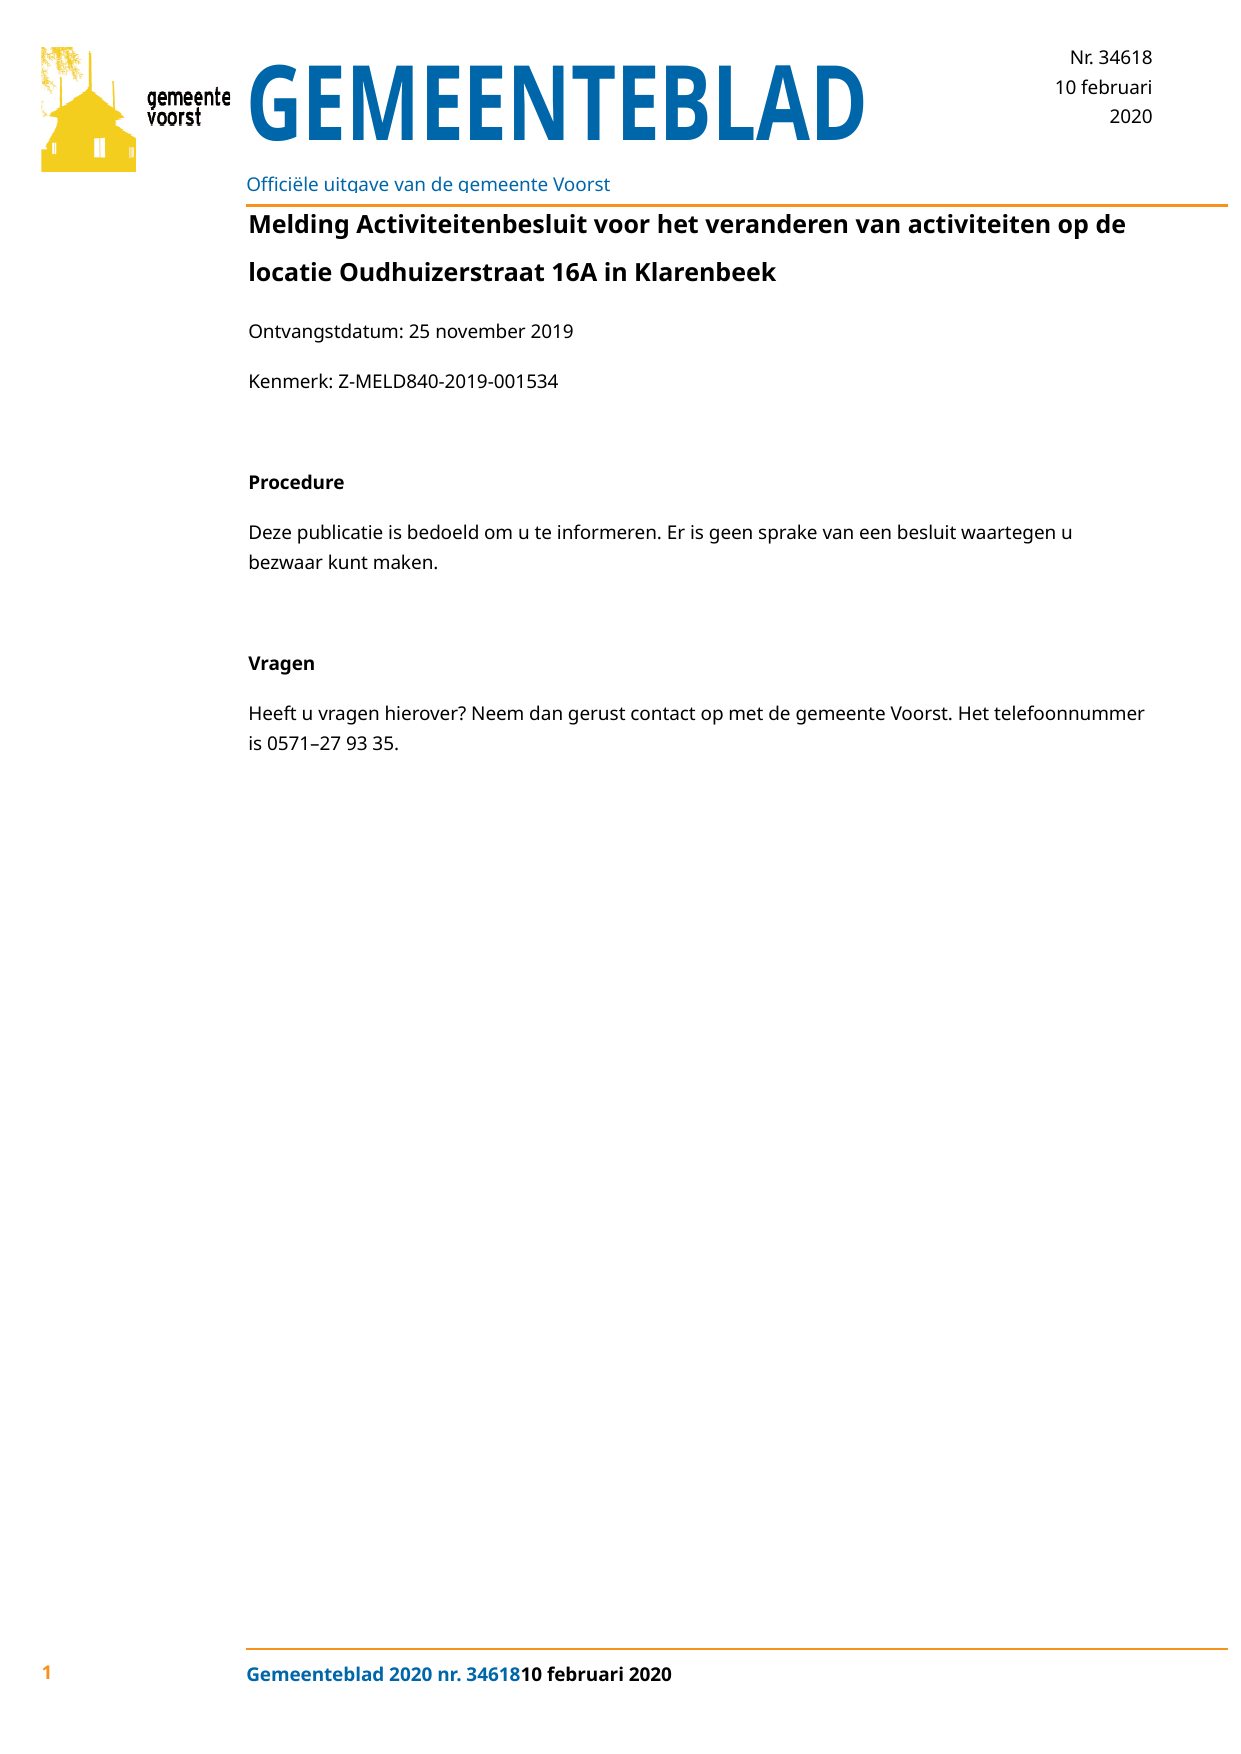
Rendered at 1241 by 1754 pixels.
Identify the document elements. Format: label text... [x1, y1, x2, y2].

text Procedure [248, 469, 1152, 495]
text Vragen [248, 650, 1152, 676]
text Deze publicatie is bedoeld om u te informeren. Er is geen sprake van een besluit waartegen u bezwaar kunt maken. [248, 519, 1152, 575]
text Ontvangstdatum: 25 november 2019 [248, 318, 1152, 344]
text Kenmerk: Z-MELD840-2019-001534 [248, 368, 1152, 394]
picture [41, 47, 231, 172]
text Melding Activiteitenbesluit voor het veranderen van activiteiten op de locatie Oudhuizerstraat 16A in Klarenbeek [248, 207, 1152, 288]
text Heeft u vragen hierover? Neem dan gerust contact op met de gemeente Voorst. Het telefoonnummer is 0571–27 93 35. [248, 700, 1152, 756]
